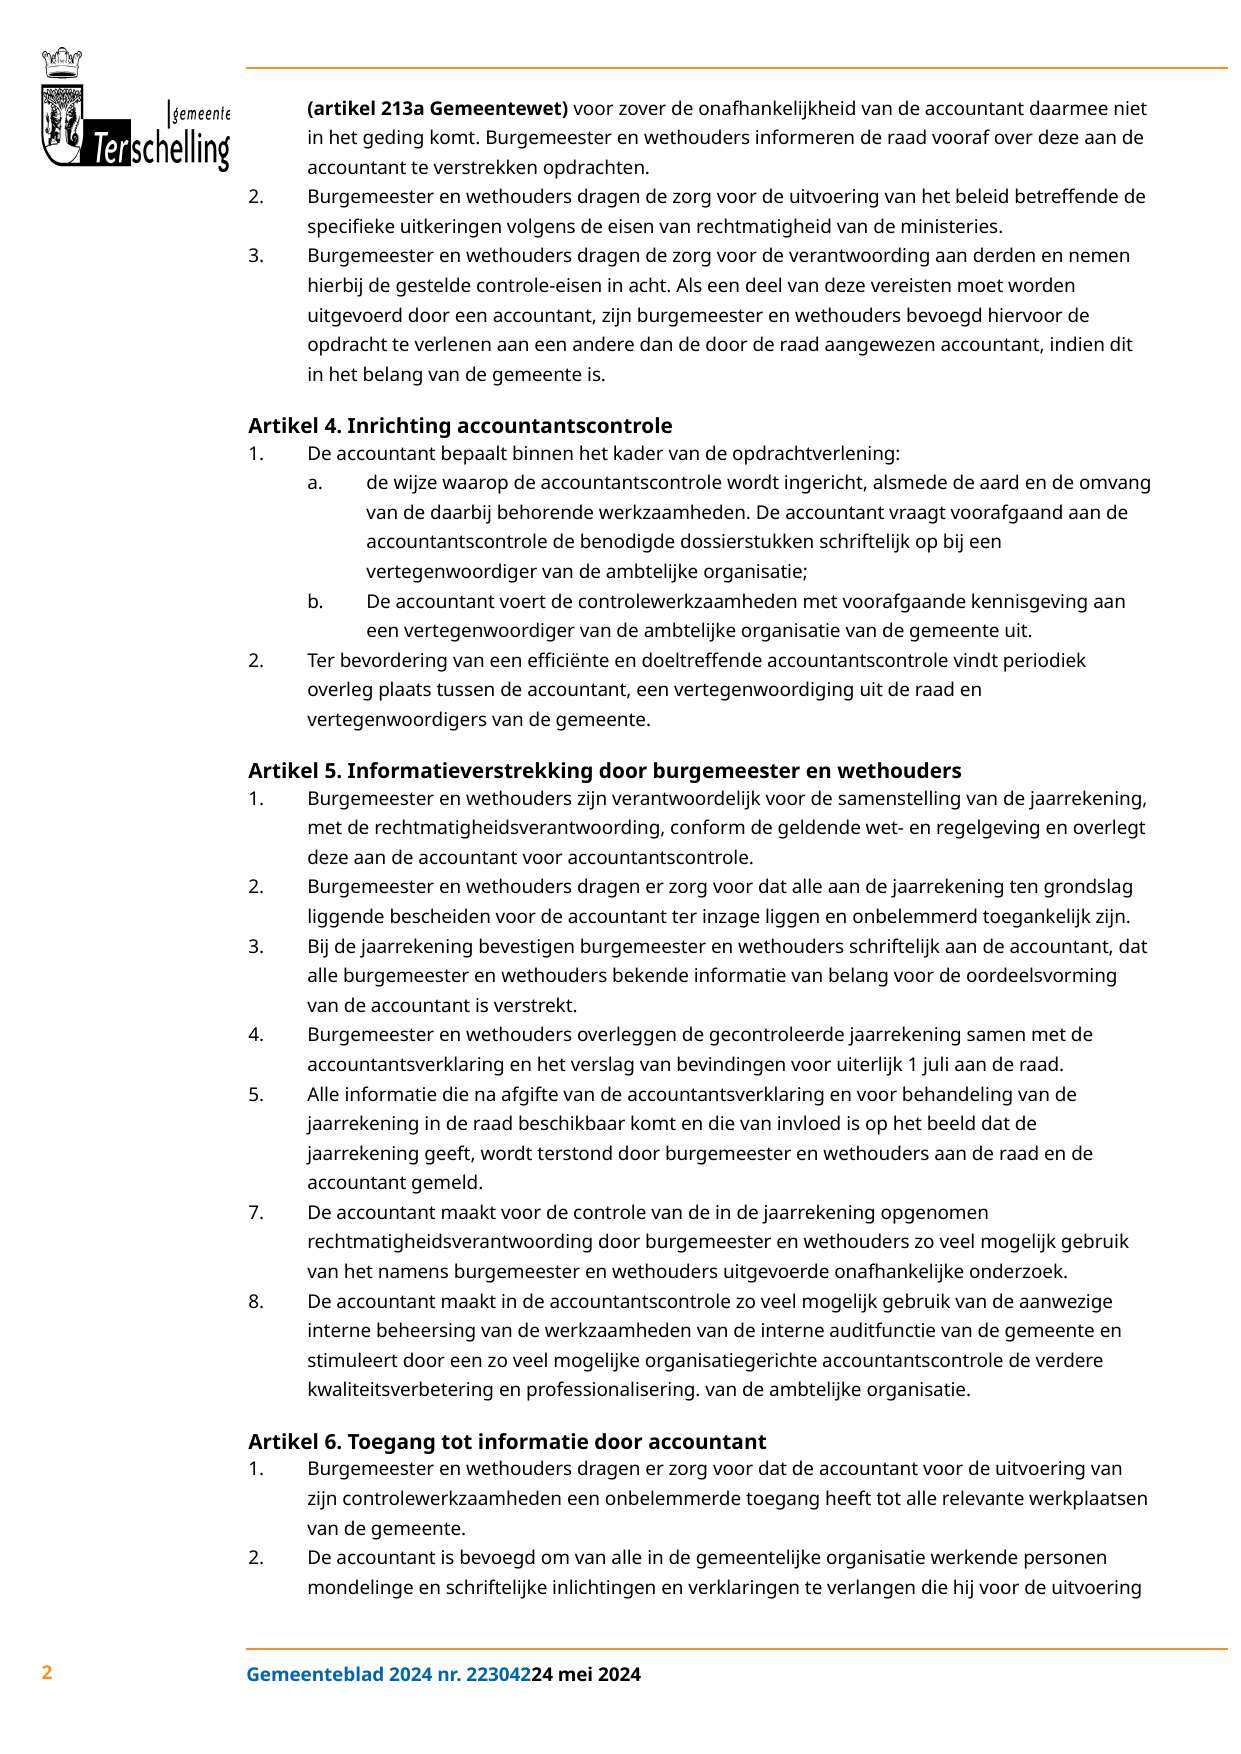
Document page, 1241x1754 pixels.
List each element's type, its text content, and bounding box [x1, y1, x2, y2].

picture [41, 47, 231, 172]
list De accountant maakt voor de controle van de in de jaarrekening opgenomen rechtmatigheidsverantwoording door burgemeester en wethouders zo veel mogelijk gebruik van het namens burgemeester en wethouders uitgevoerde onafhankelijke onderzoek. [248, 1199, 1152, 1284]
text Artikel 5. Informatieverstrekking door burgemeester en wethouders [248, 757, 1152, 785]
text Artikel 4. Inrichting accountantscontrole [248, 411, 1152, 440]
list De accountant bepaalt binnen het kader van de opdrachtverlening: [248, 440, 1152, 466]
list Alle informatie die na afgifte van de accountantsverklaring en voor behandeling van de jaarrekening in de raad beschikbaar komt en die van invloed is op het beeld dat de jaarrekening geeft, wordt terstond door burgemeester en wethouders aan de raad en de accountant gemeld. [248, 1081, 1152, 1195]
list Burgemeester en wethouders dragen er zorg voor dat alle aan de jaarrekening ten grondslag liggende bescheiden voor de accountant ter inzage liggen en onbelemmerd toegankelijk zijn. [248, 874, 1152, 929]
list Burgemeester en wethouders dragen er zorg voor dat de accountant voor de uitvoering van zijn controlewerkzaamheden een onbelemmerde toegang heeft tot alle relevante werkplaatsen van de gemeente. [248, 1456, 1152, 1540]
list De accountant maakt in de accountantscontrole zo veel mogelijk gebruik van de aanwezige interne beheersing van de werkzaamheden van de interne auditfunctie van de gemeente en stimuleert door een zo veel mogelijke organisatiegerichte accountantscontrole de verdere kwaliteitsverbetering en professionalisering. van de ambtelijke organisatie. [248, 1288, 1152, 1402]
list (artikel 213a Gemeentewet) voor zover de onafhankelijkheid van de accountant daarmee niet in het geding komt. Burgemeester en wethouders informeren de raad vooraf over deze aan de accountant te verstrekken opdrachten. [248, 95, 1152, 180]
list Burgemeester en wethouders zijn verantwoordelijk voor de samenstelling van de jaarrekening, met de rechtmatigheidsverantwoording, conform de geldende wet- en regelgeving en overlegt deze aan de accountant voor accountantscontrole. [248, 785, 1152, 870]
list Bij de jaarrekening bevestigen burgemeester en wethouders schriftelijk aan de accountant, dat alle burgemeester en wethouders bekende informatie van belang voor de oordeelsvorming van de accountant is verstrekt. [248, 933, 1152, 1018]
list Burgemeester en wethouders overleggen de gecontroleerde jaarrekening samen met de accountantsverklaring en het verslag van bevindingen voor uiterlijk 1 juli aan de raad. [248, 1022, 1152, 1077]
list Burgemeester en wethouders dragen de zorg voor de uitvoering van het beleid betreffende de specifieke uitkeringen volgens de eisen van rechtmatigheid van de ministeries. [248, 183, 1152, 239]
list Burgemeester en wethouders dragen de zorg voor de verantwoording aan derden en nemen hierbij de gestelde controle-eisen in acht. Als een deel van deze vereisten moet worden uitgevoerd door een accountant, zijn burgemeester en wethouders bevoegd hiervoor de opdracht te verlenen aan een andere dan de door de raad aangewezen accountant, indien dit in het belang van de gemeente is. [248, 243, 1152, 387]
list Ter bevordering van een efficiënte en doeltreffende accountantscontrole vindt periodiek overleg plaats tussen de accountant, een vertegenwoordiging uit de raad en vertegenwoordigers van de gemeente. [248, 647, 1152, 732]
text Artikel 6. Toegang tot informatie door accountant [248, 1427, 1152, 1456]
list de wijze waarop de accountantscontrole wordt ingericht, alsmede de aard en de omvang van de daarbij behorende werkzaamheden. De accountant vraagt voorafgaand aan de accountantscontrole de benodigde dossierstukken schriftelijk op bij een vertegenwoordiger van de ambtelijke organisatie; [307, 469, 1152, 584]
list De accountant voert de controlewerkzaamheden met voorafgaande kennisgeving aan een vertegenwoordiger van de ambtelijke organisatie van de gemeente uit. [307, 588, 1152, 643]
list De accountant is bevoegd om van alle in de gemeentelijke organisatie werkende personen mondelinge en schriftelijke inlichtingen en verklaringen te verlangen die hij voor de uitvoering [248, 1544, 1152, 1599]
